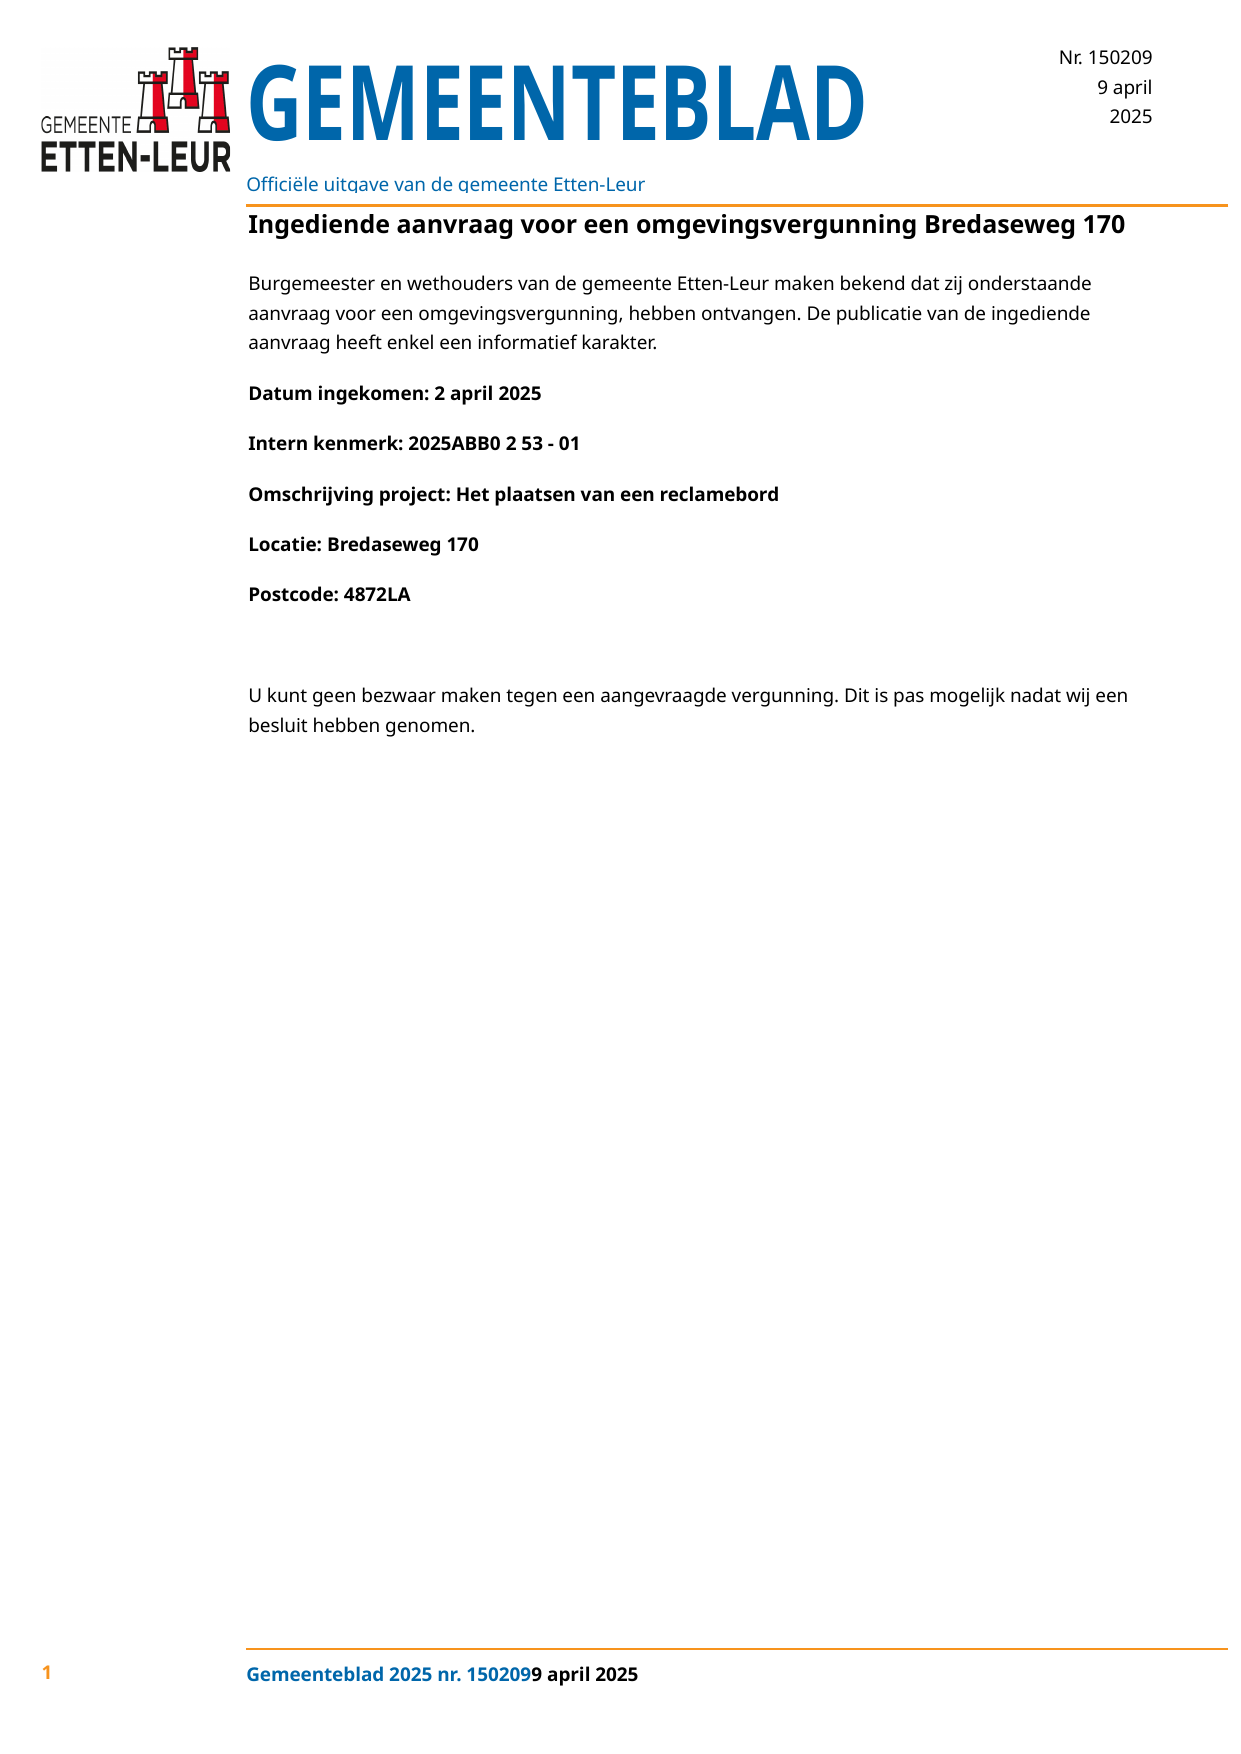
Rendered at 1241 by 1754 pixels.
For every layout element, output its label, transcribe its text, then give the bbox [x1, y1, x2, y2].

text Datum ingekomen: 2 april 2025 [248, 380, 1152, 406]
text Omschrijving project: Het plaatsen van een reclamebord [248, 481, 1152, 506]
text Intern kenmerk: 2025ABB0 2 53 - 01 [248, 430, 1152, 456]
text Postcode: 4872LA [248, 582, 1152, 607]
text Ingediende aanvraag voor een omgevingsvergunning Bredaseweg 170 [248, 207, 1152, 241]
text Locatie: Bredaseweg 170 [248, 531, 1152, 557]
picture [41, 47, 231, 172]
text Burgemeester en wethouders van de gemeente Etten-Leur maken bekend dat zij onderstaande aanvraag voor een omgevingsvergunning, hebben ontvangen. De publicatie van de ingediende aanvraag heeft enkel een informatief karakter. [248, 270, 1152, 355]
text U kunt geen bezwaar maken tegen een aangevraagde vergunning. Dit is pas mogelijk nadat wij een besluit hebben genomen. [248, 682, 1152, 738]
